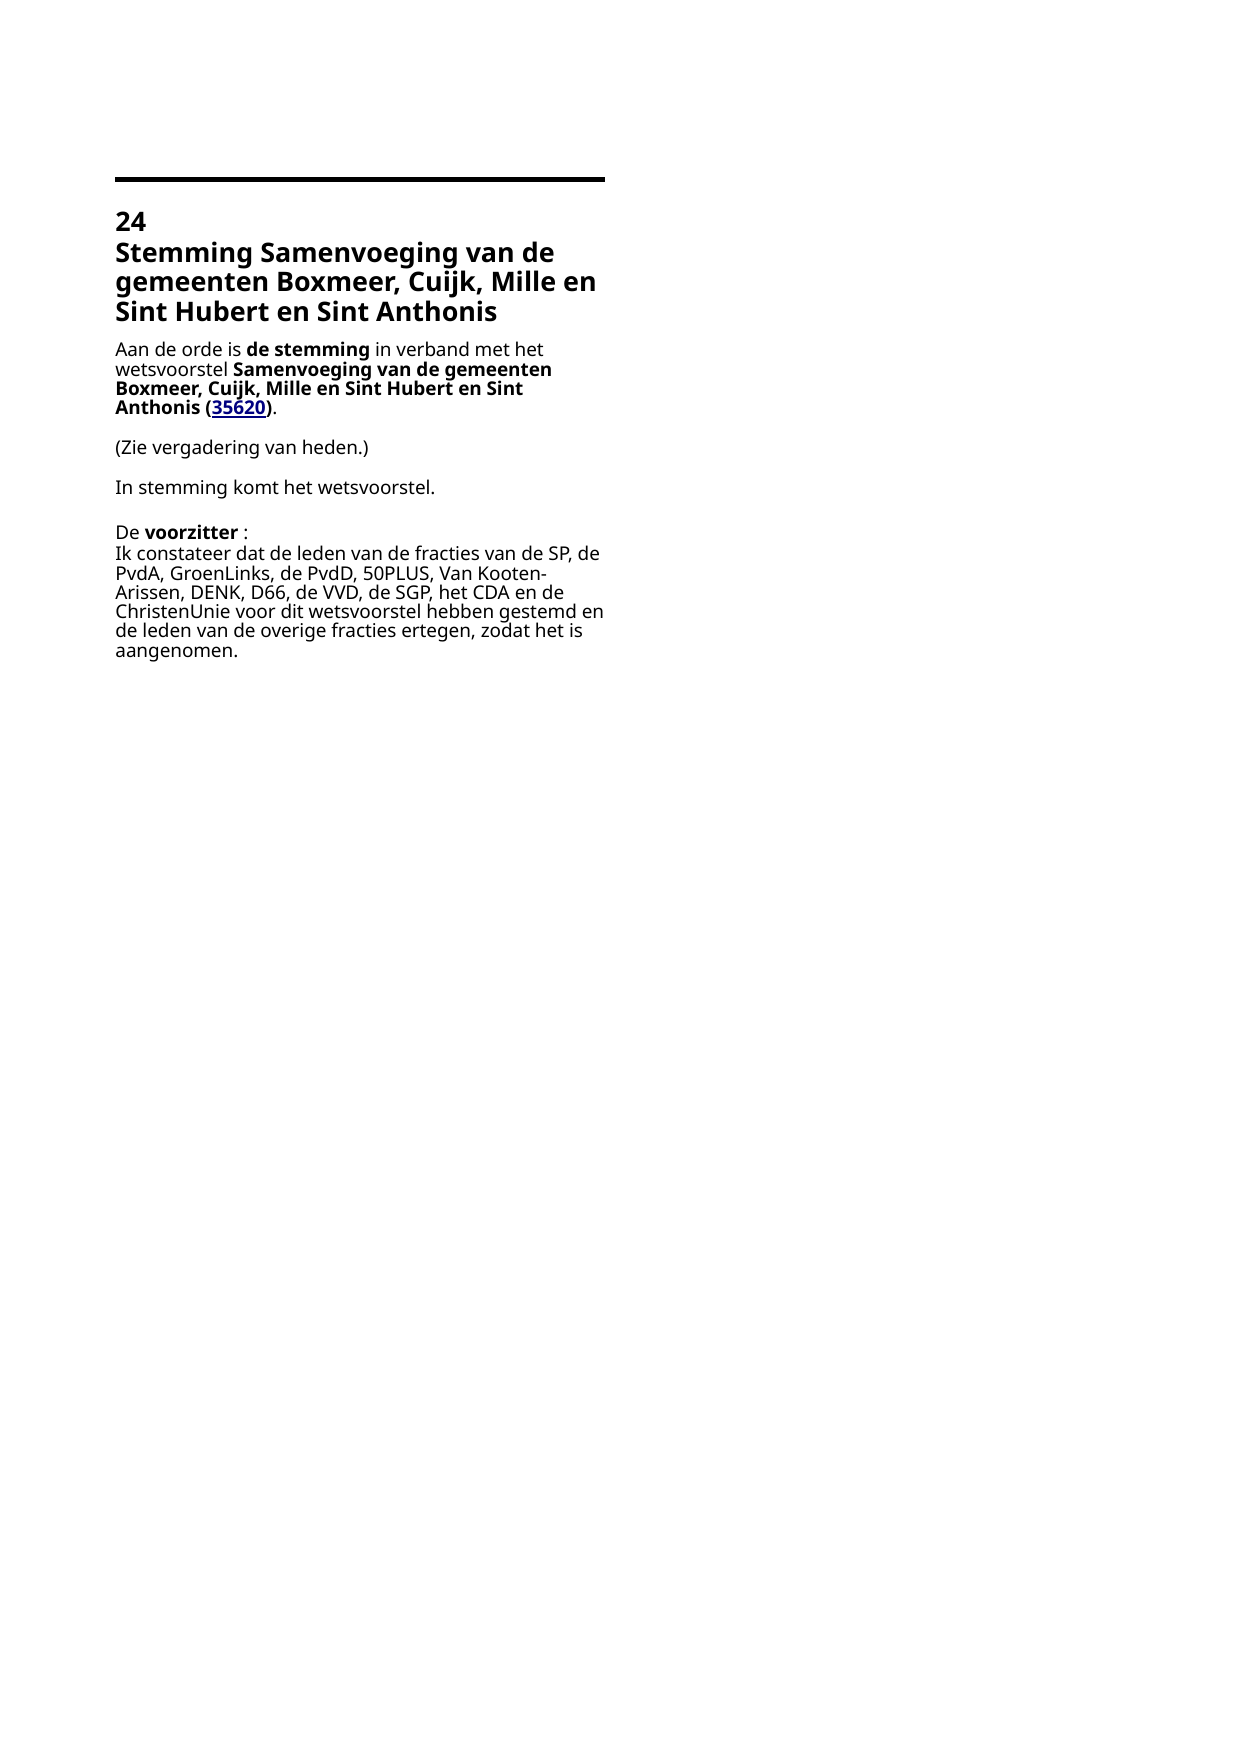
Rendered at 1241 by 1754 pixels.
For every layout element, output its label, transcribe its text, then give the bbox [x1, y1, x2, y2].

text (Zie vergadering van heden.) [115, 439, 605, 458]
text Aan de orde is de stemming in verband met het wetsvoorstel Samenvoeging van de gemeenten Boxmeer, Cuijk, Mille en Sint Hubert en Sint Anthonis (35620). [115, 341, 605, 418]
text Stemming Samenvoeging van de gemeenten Boxmeer, Cuijk, Mille en Sint Hubert en Sint Anthonis [115, 239, 605, 341]
text 24 [115, 203, 605, 239]
text De voorzitter : [115, 519, 605, 545]
text In stemming komt het wetsvoorstel. [115, 479, 605, 499]
text Ik constateer dat de leden van de fracties van de SP, de PvdA, GroenLinks, de PvdD, 50PLUS, Van Kooten-Arissen, DENK, D66, de VVD, de SGP, het CDA en de ChristenUnie voor dit wetsvoorstel hebben gestemd en de leden van de overige fracties ertegen, zodat het is aangenomen. [115, 545, 605, 661]
